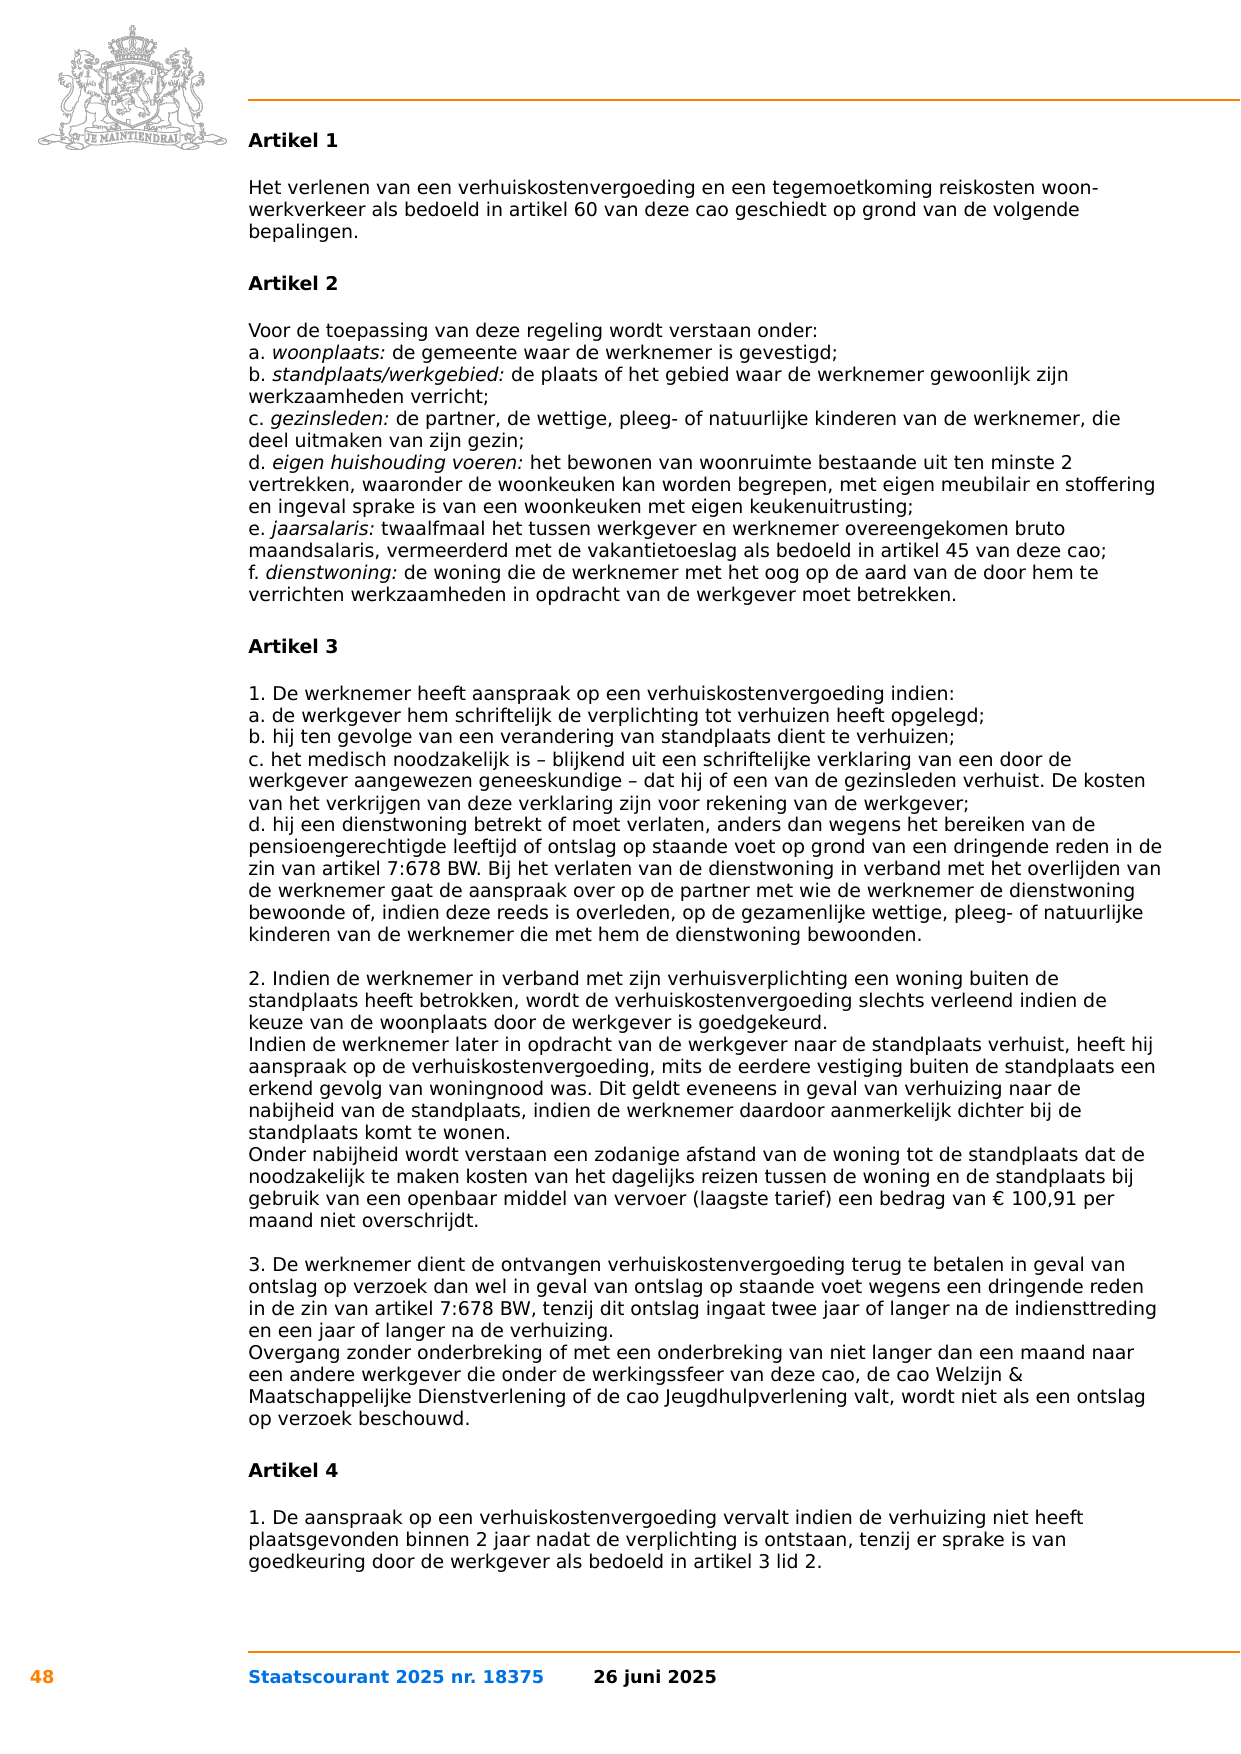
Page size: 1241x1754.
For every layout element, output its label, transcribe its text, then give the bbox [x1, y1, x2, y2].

subtitle Artikel 2 [248, 273, 1163, 295]
text b. standplaats/werkgebied: de plaats of het gebied waar de werknemer gewoonlijk zijn werkzaamheden verricht; [248, 364, 1163, 408]
subtitle Artikel 4 [248, 1459, 1163, 1482]
text d. eigen huishouding voeren: het bewonen van woonruimte bestaande uit ten minste 2 vertrekken, waaronder de woonkeuken kan worden begrepen, met eigen meubilair en stoffering en ingeval sprake is van een woonkeuken met eigen keukenuitrusting; [248, 452, 1163, 518]
text 1. De aanspraak op een verhuiskostenvergoeding vervalt indien de verhuizing niet heeft plaatsgevonden binnen 2 jaar nadat de verplichting is ontstaan, tenzij er sprake is van goedkeuring door de werkgever als bedoeld in artikel 3 lid 2. [248, 1507, 1163, 1572]
text f. dienstwoning: de woning die de werknemer met het oog op de aard van de door hem te verrichten werkzaamheden in opdracht van de werkgever moet betrekken. [248, 562, 1163, 606]
text b. hij ten gevolge van een verandering van standplaats dient te verhuizen; [248, 726, 1163, 748]
text e. jaarsalaris: twaalfmaal het tussen werkgever en werknemer overeengekomen bruto maandsalaris, vermeerderd met de vakantietoeslag als bedoeld in artikel 45 van deze cao; [248, 518, 1163, 562]
picture [38, 25, 227, 150]
text Voor de toepassing van deze regeling wordt verstaan onder: [248, 320, 1163, 342]
text d. hij een dienstwoning betrekt of moet verlaten, anders dan wegens het bereiken van de pensioengerechtigde leeftijd of ontslag op staande voet op grond van een dringende reden in de zin van artikel 7:678 BW. Bij het verlaten van de dienstwoning in verband met het overlijden van de werknemer gaat de aanspraak over op de partner met wie de werknemer de dienstwoning bewoonde of, indien deze reeds is overleden, op de gezamenlijke wettige, pleeg- of natuurlijke kinderen van de werknemer die met hem de dienstwoning bewoonden. [248, 814, 1163, 946]
text Het verlenen van een verhuiskostenvergoeding en een tegemoetkoming reiskosten woon-werkverkeer als bedoeld in artikel 60 van deze cao geschiedt op grond van de volgende bepalingen. [248, 177, 1163, 243]
subtitle Artikel 3 [248, 636, 1163, 657]
text 1. De werknemer heeft aanspraak op een verhuiskostenvergoeding indien: [248, 682, 1163, 704]
text Onder nabijheid wordt verstaan een zodanige afstand van de woning tot de standplaats dat de noodzakelijk te maken kosten van het dagelijks reizen tussen de woning en de standplaats bij gebruik van een openbaar middel van vervoer (laagste tarief) een bedrag van € 100,91 per maand niet overschrijdt. [248, 1144, 1163, 1232]
text 3. De werknemer dient de ontvangen verhuiskostenvergoeding terug te betalen in geval van ontslag op verzoek dan wel in geval van ontslag op staande voet wegens een dringende reden in de zin van artikel 7:678 BW, tenzij dit ontslag ingaat twee jaar of langer na de indiensttreding en een jaar of langer na de verhuizing. [248, 1254, 1163, 1342]
text Indien de werknemer later in opdracht van de werkgever naar de standplaats verhuist, heeft hij aanspraak op de verhuiskostenvergoeding, mits de eerdere vestiging buiten de standplaats een erkend gevolg van woningnood was. Dit geldt eveneens in geval van verhuizing naar de nabijheid van de standplaats, indien de werknemer daardoor aanmerkelijk dichter bij de standplaats komt te wonen. [248, 1034, 1163, 1144]
text 2. Indien de werknemer in verband met zijn verhuisverplichting een woning buiten de standplaats heeft betrokken, wordt de verhuiskostenvergoeding slechts verleend indien de keuze van de woonplaats door de werkgever is goedgekeurd. [248, 968, 1163, 1034]
text c. het medisch noodzakelijk is – blijkend uit een schriftelijke verklaring van een door de werkgever aangewezen geneeskundige – dat hij of een van de gezinsleden verhuist. De kosten van het verkrijgen van deze verklaring zijn voor rekening van de werkgever; [248, 748, 1163, 814]
text c. gezinsleden: de partner, de wettige, pleeg- of natuurlijke kinderen van de werknemer, die deel uitmaken van zijn gezin; [248, 408, 1163, 452]
text Overgang zonder onderbreking of met een onderbreking van niet langer dan een maand naar een andere werkgever die onder de werkingssfeer van deze cao, de cao Welzijn & Maatschappelijke Dienstverlening of de cao Jeugdhulpverlening valt, wordt niet als een ontslag op verzoek beschouwd. [248, 1342, 1163, 1429]
text a. de werkgever hem schriftelijk de verplichting tot verhuizen heeft opgelegd; [248, 704, 1163, 726]
subtitle Artikel 1 [248, 130, 1163, 152]
text a. woonplaats: de gemeente waar de werknemer is gevestigd; [248, 342, 1163, 364]
